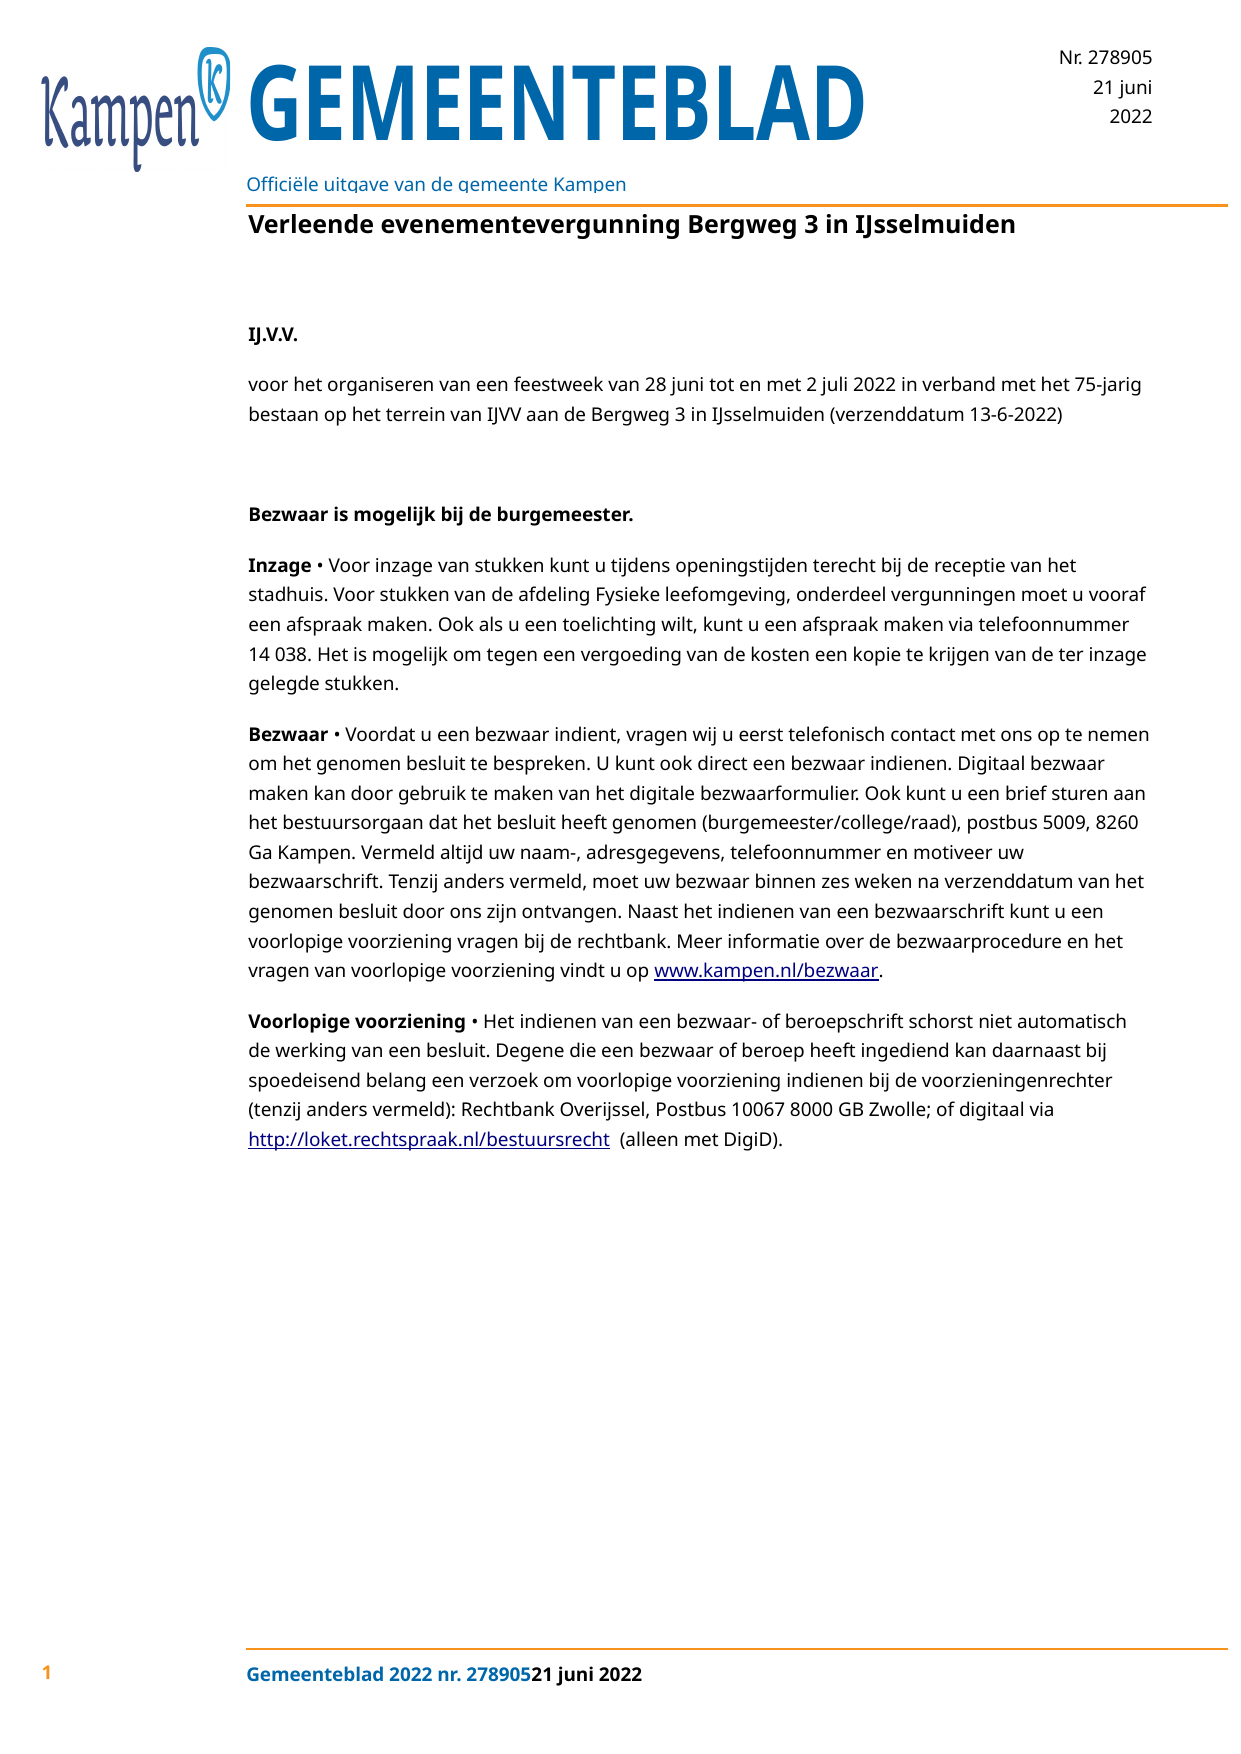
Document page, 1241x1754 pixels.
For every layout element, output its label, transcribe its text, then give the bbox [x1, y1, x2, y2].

text Inzage • Voor inzage van stukken kunt u tijdens openingstijden terecht bij de receptie van het stadhuis. Voor stukken van de afdeling Fysieke leefomgeving, onderdeel vergunningen moet u vooraf een afspraak maken. Ook als u een toelichting wilt, kunt u een afspraak maken via telefoonnummer 14 038. Het is mogelijk om tegen een vergoeding van de kosten een kopie te krijgen van de ter inzage gelegde stukken. [248, 552, 1152, 696]
picture [41, 47, 231, 172]
text Bezwaar is mogelijk bij de burgemeester. [248, 502, 1152, 527]
text voor het organiseren van een feestweek van 28 juni tot en met 2 juli 2022 in verband met het 75-jarig bestaan op het terrein van IJVV aan de Bergweg 3 in IJsselmuiden (verzenddatum 13-6-2022) [248, 371, 1152, 426]
text IJ.V.V. [248, 321, 1152, 346]
text Verleende evenementevergunning Bergweg 3 in IJsselmuiden [248, 207, 1152, 241]
text Voorlopige voorziening • Het indienen van een bezwaar- of beroepschrift schorst niet automatisch de werking van een besluit. Degene die een bezwaar of beroep heeft ingediend kan daarnaast bij spoedeisend belang een verzoek om voorlopige voorziening indienen bij de voorzieningenrechter (tenzij anders vermeld): Rechtbank Overijssel, Postbus 10067 8000 GB Zwolle; of digitaal via http://loket.rechtspraak.nl/bestuursrecht (alleen met DigiD). [248, 1008, 1152, 1152]
text Bezwaar • Voordat u een bezwaar indient, vragen wij u eerst telefonisch contact met ons op te nemen om het genomen besluit te bespreken. U kunt ook direct een bezwaar indienen. Digitaal bezwaar maken kan door gebruik te maken van het digitale bezwaarformulier. Ook kunt u een brief sturen aan het bestuursorgaan dat het besluit heeft genomen (burgemeester/college/raad), postbus 5009, 8260 Ga Kampen. Vermeld altijd uw naam-, adresgegevens, telefoonnummer en motiveer uw bezwaarschrift. Tenzij anders vermeld, moet uw bezwaar binnen zes weken na verzenddatum van het genomen besluit door ons zijn ontvangen. Naast het indienen van een bezwaarschrift kunt u een voorlopige voorziening vragen bij de rechtbank. Meer informatie over de bezwaarprocedure en het vragen van voorlopige voorziening vindt u op www.kampen.nl/bezwaar. [248, 721, 1152, 983]
